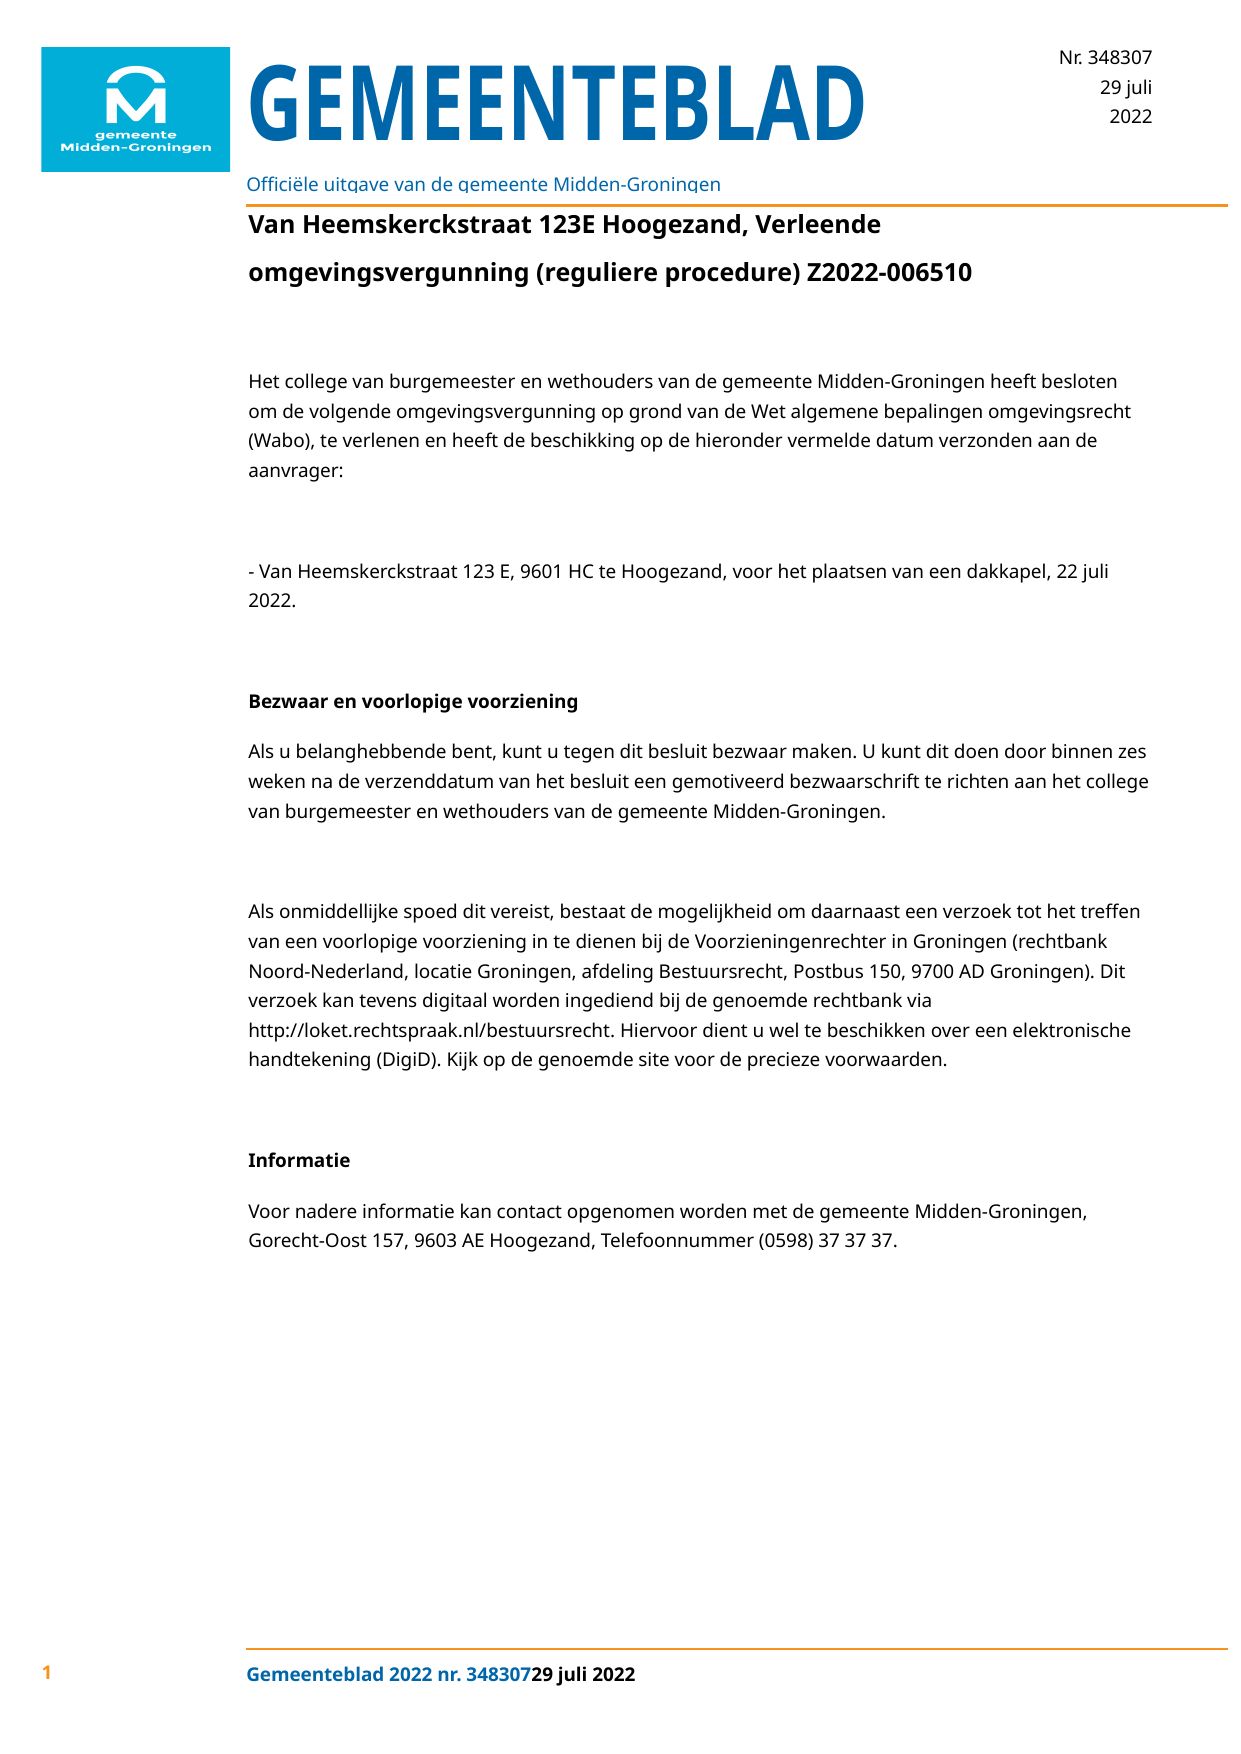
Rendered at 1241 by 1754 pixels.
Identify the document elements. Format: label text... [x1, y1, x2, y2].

text Bezwaar en voorlopige voorziening [248, 688, 1152, 714]
text - Van Heemskerckstraat 123 E, 9601 HC te Hoogezand, voor het plaatsen van een dakkapel, 22 juli 2022. [248, 558, 1152, 613]
text Het college van burgemeester en wethouders van de gemeente Midden-Groningen heeft besloten om de volgende omgevingsvergunning op grond van de Wet algemene bepalingen omgevingsrecht (Wabo), te verlenen en heeft de beschikking op de hieronder vermelde datum verzonden aan de aanvrager: [248, 368, 1152, 483]
picture [107, 89, 165, 122]
picture [184, 146, 190, 153]
text Als u belanghebbende bent, kunt u tegen dit besluit bezwaar maken. U kunt dit doen door binnen zes weken na de verzenddatum van het besluit een gemotiveerd bezwaarschrift te richten aan het college van burgemeester en wethouders van de gemeente Midden-Groningen. [248, 739, 1152, 824]
text Informatie [248, 1147, 1152, 1173]
text Van Heemskerckstraat 123E Hoogezand, Verleende omgevingsvergunning (reguliere procedure) Z2022-006510 [248, 207, 1152, 288]
picture [108, 66, 164, 82]
text Voor nadere informatie kan contact opgenomen worden met de gemeente Midden-Groningen, Gorecht-Oost 157, 9603 AE Hoogezand, Telefoonnummer (0598) 37 37 37. [248, 1198, 1152, 1253]
text Als onmiddellijke spoed dit vereist, bestaat de mogelijkheid om daarnaast een verzoek tot het treffen van een voorlopige voorziening in te dienen bij de Voorzieningenrechter in Groningen (rechtbank Noord-Nederland, locatie Groningen, afdeling Bestuursrecht, Postbus 150, 9700 AD Groningen). Dit verzoek kan tevens digitaal worden ingediend bij de genoemde rechtbank via http://loket.rechtspraak.nl/bestuursrecht. Hiervoor dient u wel te beschikken over een elektronische handtekening (DigiD). Kijk op de genoemde site voor de precieze voorwaarden. [248, 899, 1152, 1072]
